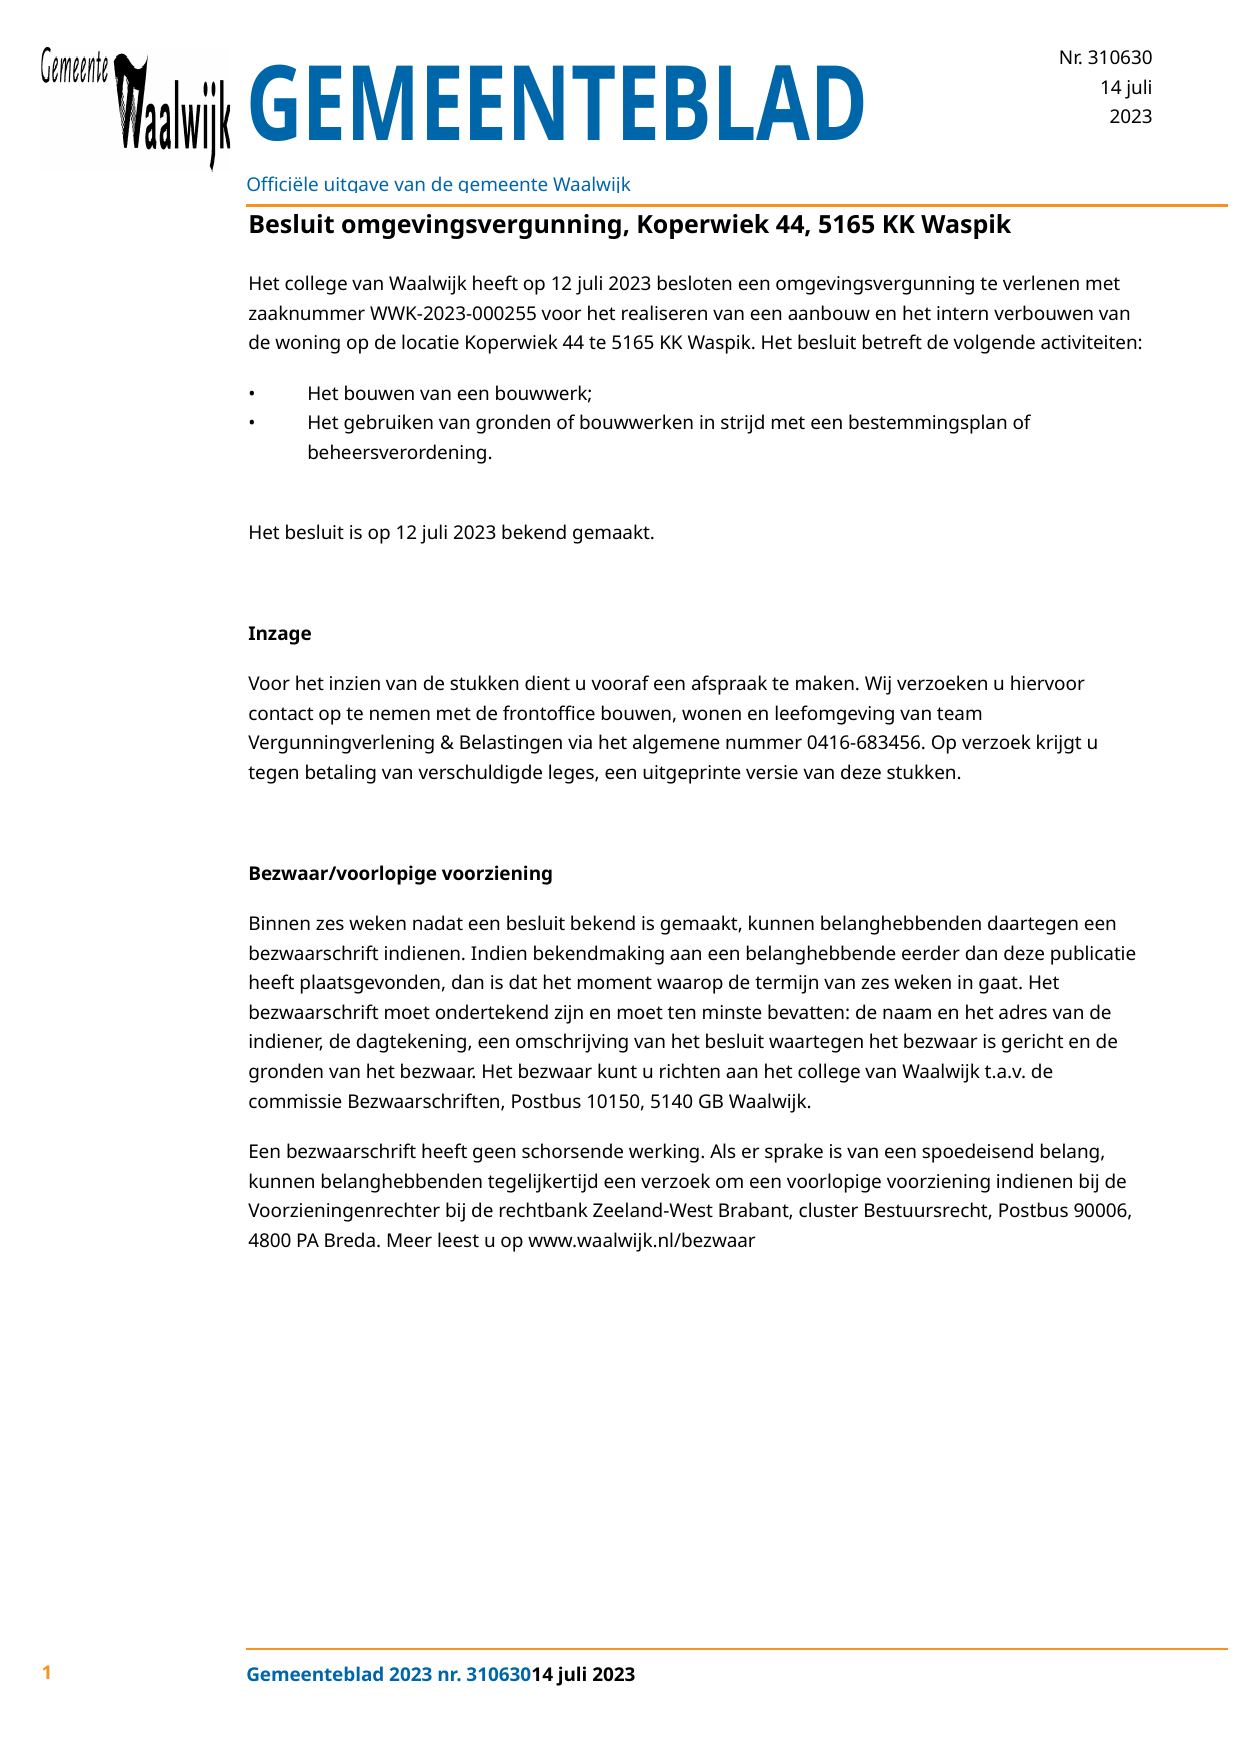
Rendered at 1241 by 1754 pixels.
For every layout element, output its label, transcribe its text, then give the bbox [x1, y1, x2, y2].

text Bezwaar/voorlopige voorziening [248, 860, 1152, 886]
picture [41, 47, 231, 172]
list Het gebruiken van gronden of bouwwerken in strijd met een bestemmingsplan of beheersverordening. [248, 409, 1152, 465]
text Besluit omgevingsvergunning, Koperwiek 44, 5165 KK Waspik [248, 207, 1152, 241]
text Een bezwaarschrift heeft geen schorsende werking. Als er sprake is van een spoedeisend belang, kunnen belanghebbenden tegelijkertijd een verzoek om een voorlopige voorziening indienen bij de Voorzieningenrechter bij de rechtbank Zeeland-West Brabant, cluster Bestuursrecht, Postbus 90006, 4800 PA Breda. Meer leest u op www.waalwijk.nl/bezwaar [248, 1138, 1152, 1253]
text Binnen zes weken nadat een besluit bekend is gemaakt, kunnen belanghebbenden daartegen een bezwaarschrift indienen. Indien bekendmaking aan een belanghebbende eerder dan deze publicatie heeft plaatsgevonden, dan is dat het moment waarop de termijn van zes weken in gaat. Het bezwaarschrift moet ondertekend zijn en moet ten minste bevatten: de naam en het adres van de indiener, de dagtekening, een omschrijving van het besluit waartegen het bezwaar is gericht en de gronden van het bezwaar. Het bezwaar kunt u richten aan het college van Waalwijk t.a.v. de commissie Bezwaarschriften, Postbus 10150, 5140 GB Waalwijk. [248, 910, 1152, 1113]
text Inzage [248, 620, 1152, 646]
text Voor het inzien van de stukken dient u vooraf een afspraak te maken. Wij verzoeken u hiervoor contact op te nemen met de frontoffice bouwen, wonen en leefomgeving van team Vergunningverlening & Belastingen via het algemene nummer 0416-683456. Op verzoek krijgt u tegen betaling van verschuldigde leges, een uitgeprinte versie van deze stukken. [248, 670, 1152, 785]
text Het besluit is op 12 juli 2023 bekend gemaakt. [248, 519, 1152, 545]
text Het college van Waalwijk heeft op 12 juli 2023 besloten een omgevingsvergunning te verlenen met zaaknummer WWK-2023-000255 voor het realiseren van een aanbouw en het intern verbouwen van de woning op de locatie Koperwiek 44 te 5165 KK Waspik. Het besluit betreft de volgende activiteiten: [248, 270, 1152, 355]
list Het bouwen van een bouwwerk; [248, 380, 1152, 406]
